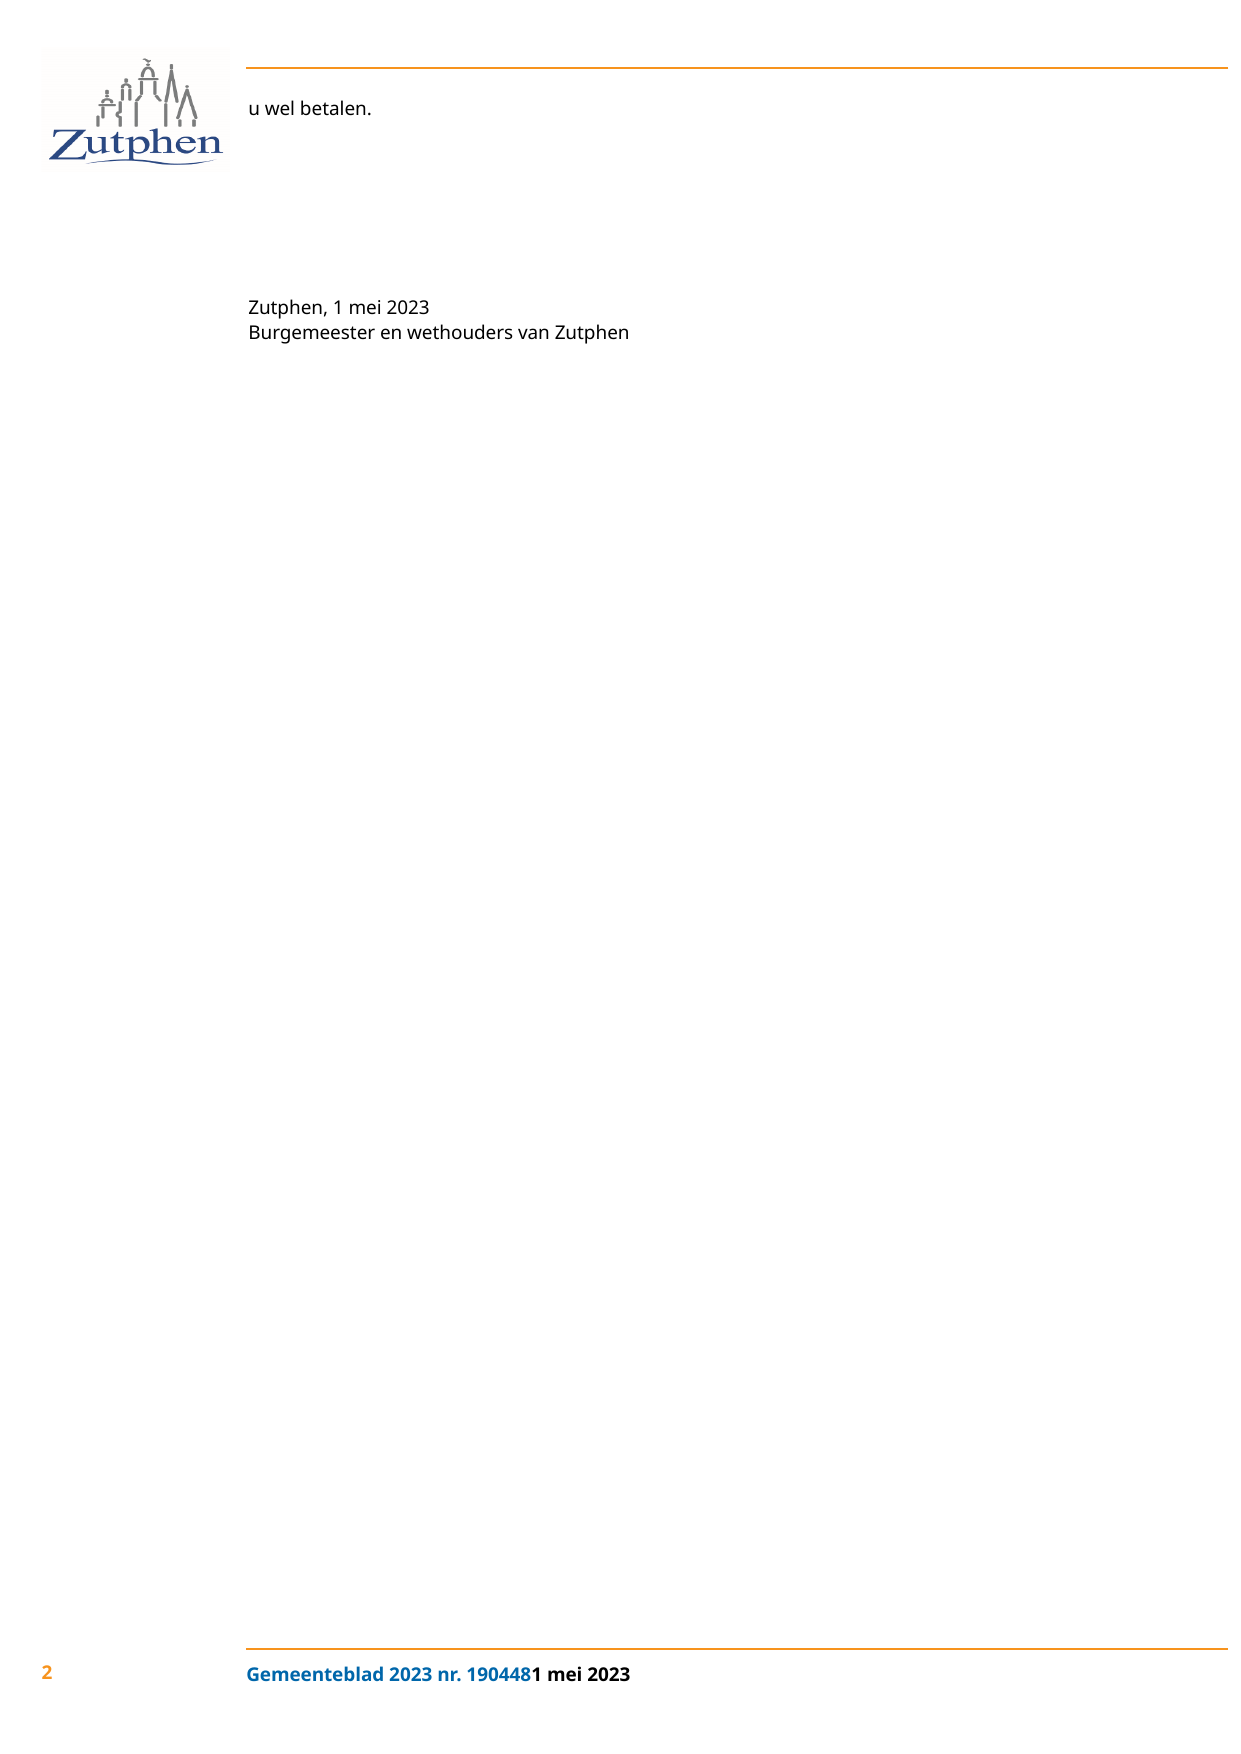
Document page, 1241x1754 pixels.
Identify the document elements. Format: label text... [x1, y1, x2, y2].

picture [41, 47, 231, 172]
text u wel betalen. [248, 95, 1152, 121]
text Zutphen, 1 mei 2023 [248, 294, 1152, 319]
text Burgemeester en wethouders van Zutphen [248, 319, 1152, 345]
